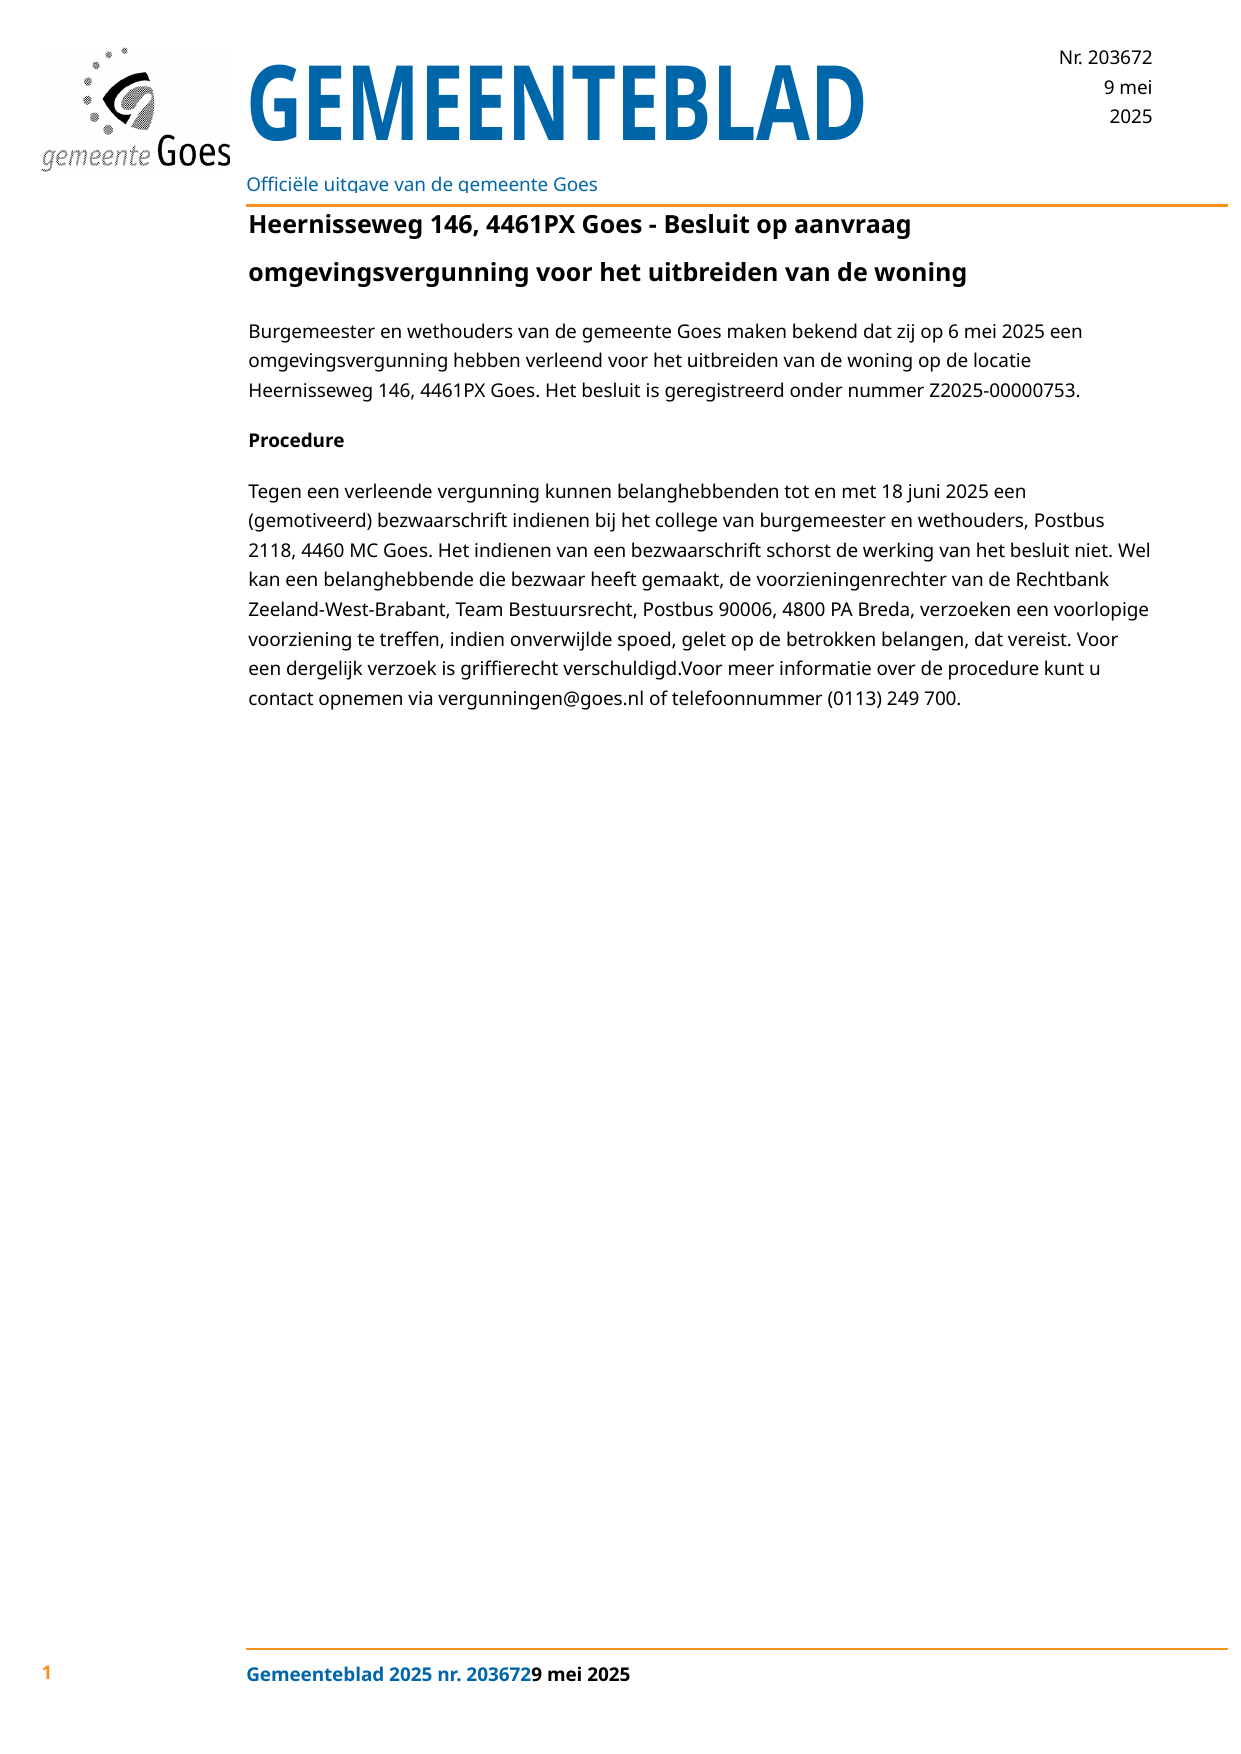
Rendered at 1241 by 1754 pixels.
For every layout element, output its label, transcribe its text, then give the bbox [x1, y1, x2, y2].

text Procedure [248, 427, 1152, 453]
text Tegen een verleende vergunning kunnen belanghebbenden tot en met 18 juni 2025 een (gemotiveerd) bezwaarschrift indienen bij het college van burgemeester en wethouders, Postbus 2118, 4460 MC Goes. Het indienen van een bezwaarschrift schorst de werking van het besluit niet. Wel kan een belanghebbende die bezwaar heeft gemaakt, de voorzieningenrechter van de Rechtbank Zeeland-West-Brabant, Team Bestuursrecht, Postbus 90006, 4800 PA Breda, verzoeken een voorlopige voorziening te treffen, indien onverwijlde spoed, gelet op de betrokken belangen, dat vereist. Voor een dergelijk verzoek is griffierecht verschuldigd.Voor meer informatie over de procedure kunt u contact opnemen via vergunningen@goes.nl of telefoonnummer (0113) 249 700. [248, 478, 1152, 711]
picture [41, 47, 231, 172]
text Burgemeester en wethouders van de gemeente Goes maken bekend dat zij op 6 mei 2025 een omgevingsvergunning hebben verleend voor het uitbreiden van de woning op de locatie Heernisseweg 146, 4461PX Goes. Het besluit is geregistreerd onder nummer Z2025-00000753. [248, 318, 1152, 403]
text Heernisseweg 146, 4461PX Goes - Besluit op aanvraag omgevingsvergunning voor het uitbreiden van de woning [248, 207, 1152, 288]
